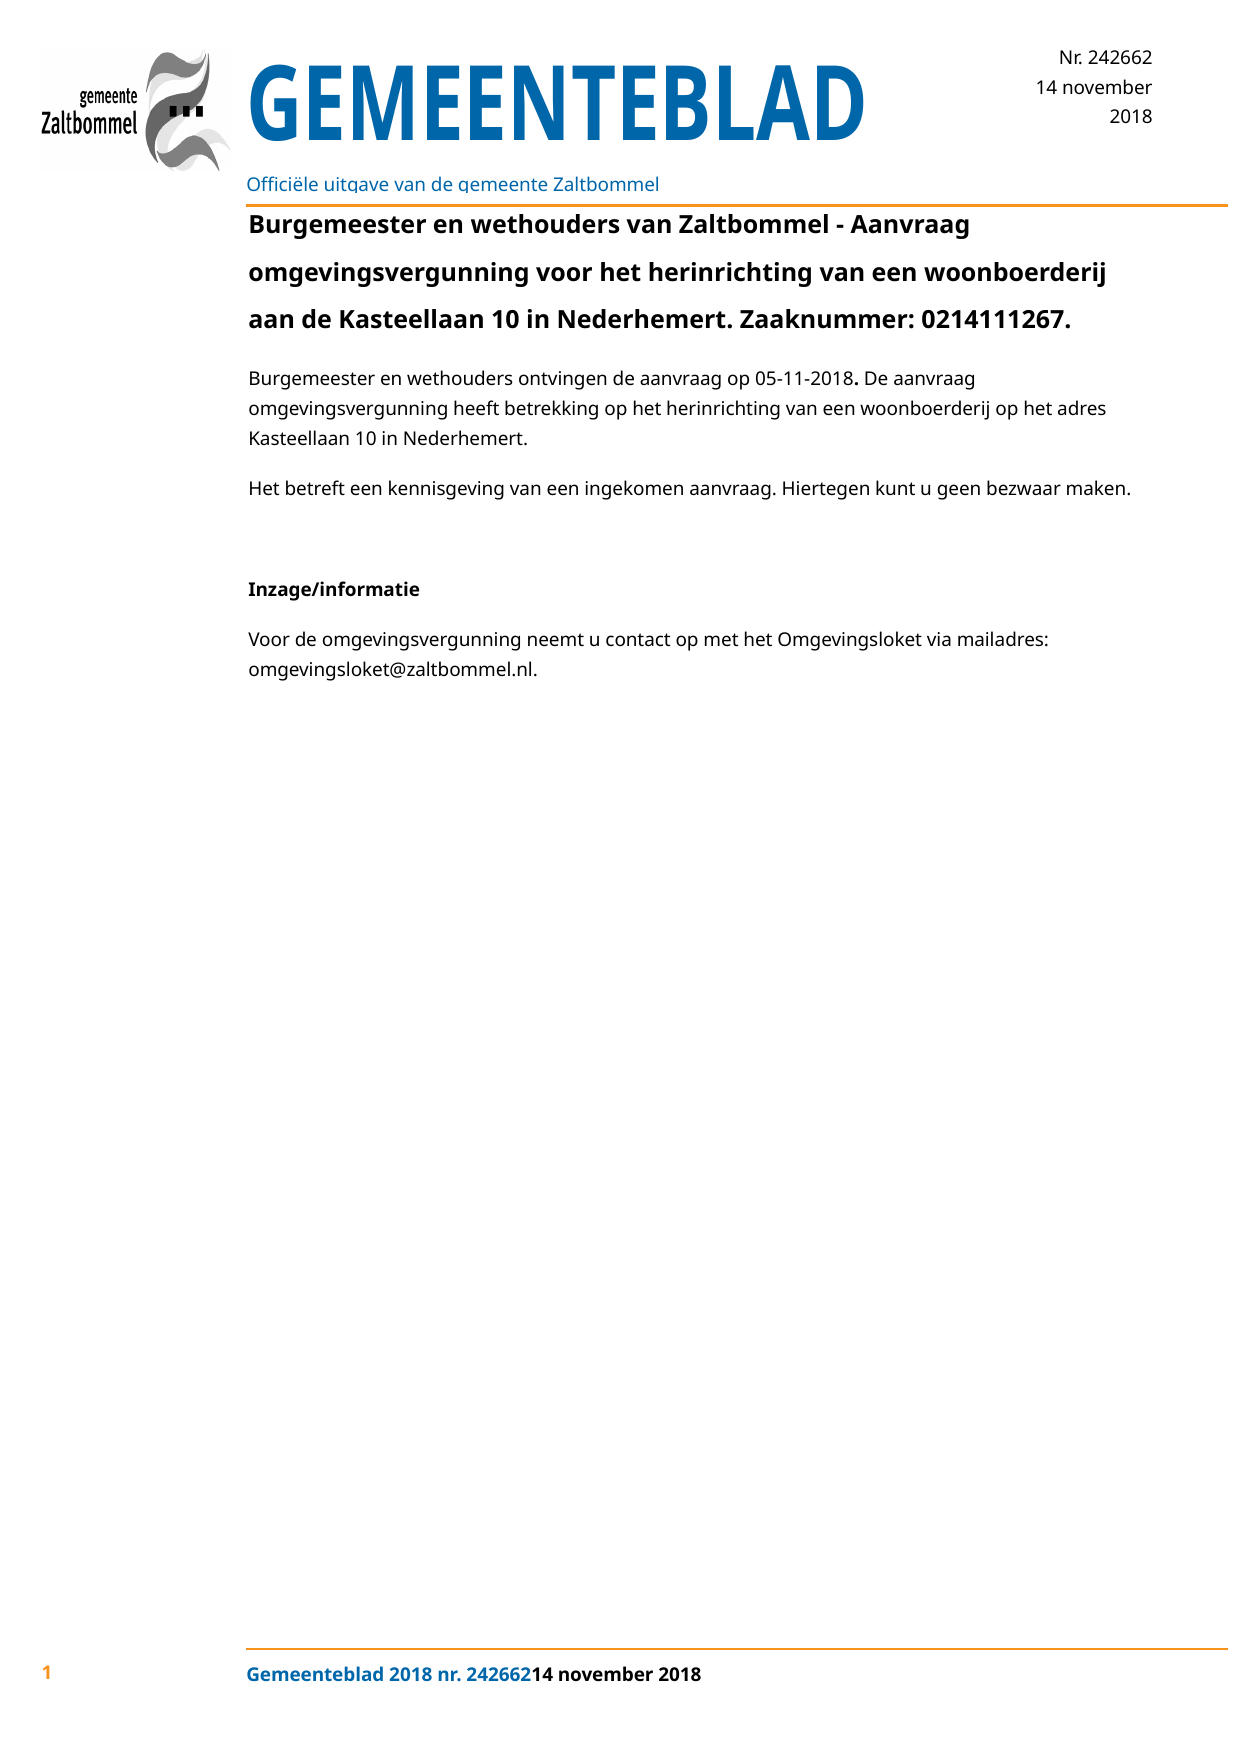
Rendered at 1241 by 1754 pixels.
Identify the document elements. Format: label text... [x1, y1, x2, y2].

text Burgemeester en wethouders ontvingen de aanvraag op 05-11-2018. De aanvraag omgevingsvergunning heeft betrekking op het herinrichting van een woonboerderij op het adres Kasteellaan 10 in Nederhemert. [248, 366, 1152, 450]
text Burgemeester en wethouders van Zaltbommel - Aanvraag omgevingsvergunning voor het herinrichting van een woonboerderij aan de Kasteellaan 10 in Nederhemert. Zaaknummer: 0214111267. [248, 207, 1152, 336]
picture [41, 47, 231, 172]
text Het betreft een kennisgeving van een ingekomen aanvraag. Hiertegen kunt u geen bezwaar maken. [248, 475, 1152, 501]
text Voor de omgevingsvergunning neemt u contact op met het Omgevingsloket via mailadres: omgevingsloket@zaltbommel.nl. [248, 626, 1152, 682]
text Inzage/informatie [248, 576, 1152, 602]
